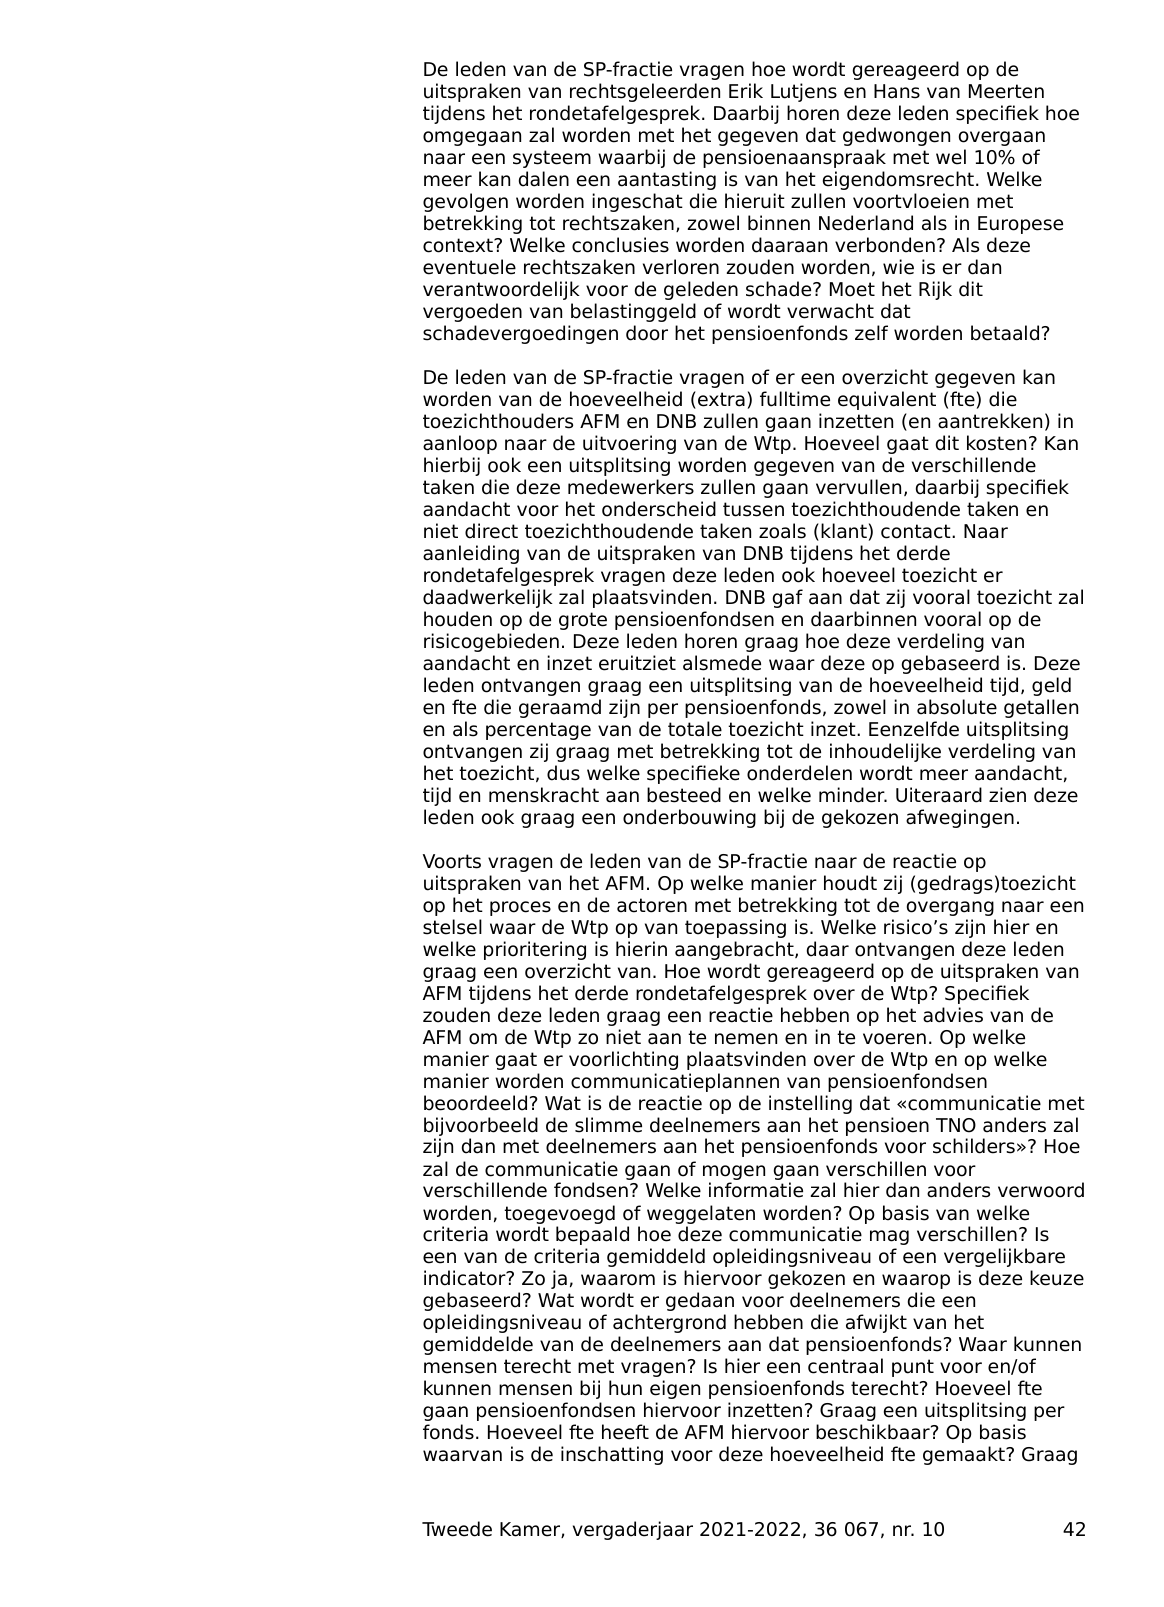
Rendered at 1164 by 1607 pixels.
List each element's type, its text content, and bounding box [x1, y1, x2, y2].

text De leden van de SP-fractie vragen hoe wordt gereageerd op de uitspraken van rechtsgeleerden Erik Lutjens en Hans van Meerten tijdens het rondetafelgesprek. Daarbij horen deze leden specifiek hoe omgegaan zal worden met het gegeven dat gedwongen overgaan naar een systeem waarbij de pensioenaanspraak met wel 10% of meer kan dalen een aantasting is van het eigendomsrecht. Welke gevolgen worden ingeschat die hieruit zullen voortvloeien met betrekking tot rechtszaken, zowel binnen Nederland als in Europese context? Welke conclusies worden daaraan verbonden? Als deze eventuele rechtszaken verloren zouden worden, wie is er dan verantwoordelijk voor de geleden schade? Moet het Rijk dit vergoeden van belastinggeld of wordt verwacht dat schadevergoedingen door het pensioenfonds zelf worden betaald? [422, 59, 1087, 345]
text Voorts vragen de leden van de SP-fractie naar de reactie op uitspraken van het AFM. Op welke manier houdt zij (gedrags)toezicht op het proces en de actoren met betrekking tot de overgang naar een stelsel waar de Wtp op van toepassing is. Welke risico’s zijn hier en welke prioritering is hierin aangebracht, daar ontvangen deze leden graag een overzicht van. Hoe wordt gereageerd op de uitspraken van AFM tijdens het derde rondetafelgesprek over de Wtp? Specifiek zouden deze leden graag een reactie hebben op het advies van de AFM om de Wtp zo niet aan te nemen en in te voeren. Op welke manier gaat er voorlichting plaatsvinden over de Wtp en op welke manier worden communicatieplannen van pensioenfondsen beoordeeld? Wat is de reactie op de instelling dat «communicatie met bijvoorbeeld de slimme deelnemers aan het pensioen TNO anders zal zijn dan met deelnemers aan het pensioenfonds voor schilders»? Hoe zal de communicatie gaan of mogen gaan verschillen voor verschillende fondsen? Welke informatie zal hier dan anders verwoord worden, toegevoegd of weggelaten worden? Op basis van welke criteria wordt bepaald hoe deze communicatie mag verschillen? Is een van de criteria gemiddeld opleidingsniveau of een vergelijkbare indicator? Zo ja, waarom is hiervoor gekozen en waarop is deze keuze gebaseerd? Wat wordt er gedaan voor deelnemers die een opleidingsniveau of achtergrond hebben die afwijkt van het gemiddelde van de deelnemers aan dat pensioenfonds? Waar kunnen mensen terecht met vragen? Is hier een centraal punt voor en/of kunnen mensen bij hun eigen pensioenfonds terecht? Hoeveel fte gaan pensioenfondsen hiervoor inzetten? Graag een uitsplitsing per fonds. Hoeveel fte heeft de AFM hiervoor beschikbaar? Op basis waarvan is de inschatting voor deze hoeveelheid fte gemaakt? Graag [422, 851, 1087, 1466]
text De leden van de SP-fractie vragen of er een overzicht gegeven kan worden van de hoeveelheid (extra) fulltime equivalent (fte) die toezichthouders AFM en DNB zullen gaan inzetten (en aantrekken) in aanloop naar de uitvoering van de Wtp. Hoeveel gaat dit kosten? Kan hierbij ook een uitsplitsing worden gegeven van de verschillende taken die deze medewerkers zullen gaan vervullen, daarbij specifiek aandacht voor het onderscheid tussen toezichthoudende taken en niet direct toezichthoudende taken zoals (klant) contact. Naar aanleiding van de uitspraken van DNB tijdens het derde rondetafelgesprek vragen deze leden ook hoeveel toezicht er daadwerkelijk zal plaatsvinden. DNB gaf aan dat zij vooral toezicht zal houden op de grote pensioenfondsen en daarbinnen vooral op de risicogebieden. Deze leden horen graag hoe deze verdeling van aandacht en inzet eruitziet alsmede waar deze op gebaseerd is. Deze leden ontvangen graag een uitsplitsing van de hoeveelheid tijd, geld en fte die geraamd zijn per pensioenfonds, zowel in absolute getallen en als percentage van de totale toezicht inzet. Eenzelfde uitsplitsing ontvangen zij graag met betrekking tot de inhoudelijke verdeling van het toezicht, dus welke specifieke onderdelen wordt meer aandacht, tijd en menskracht aan besteed en welke minder. Uiteraard zien deze leden ook graag een onderbouwing bij de gekozen afwegingen. [422, 367, 1087, 828]
